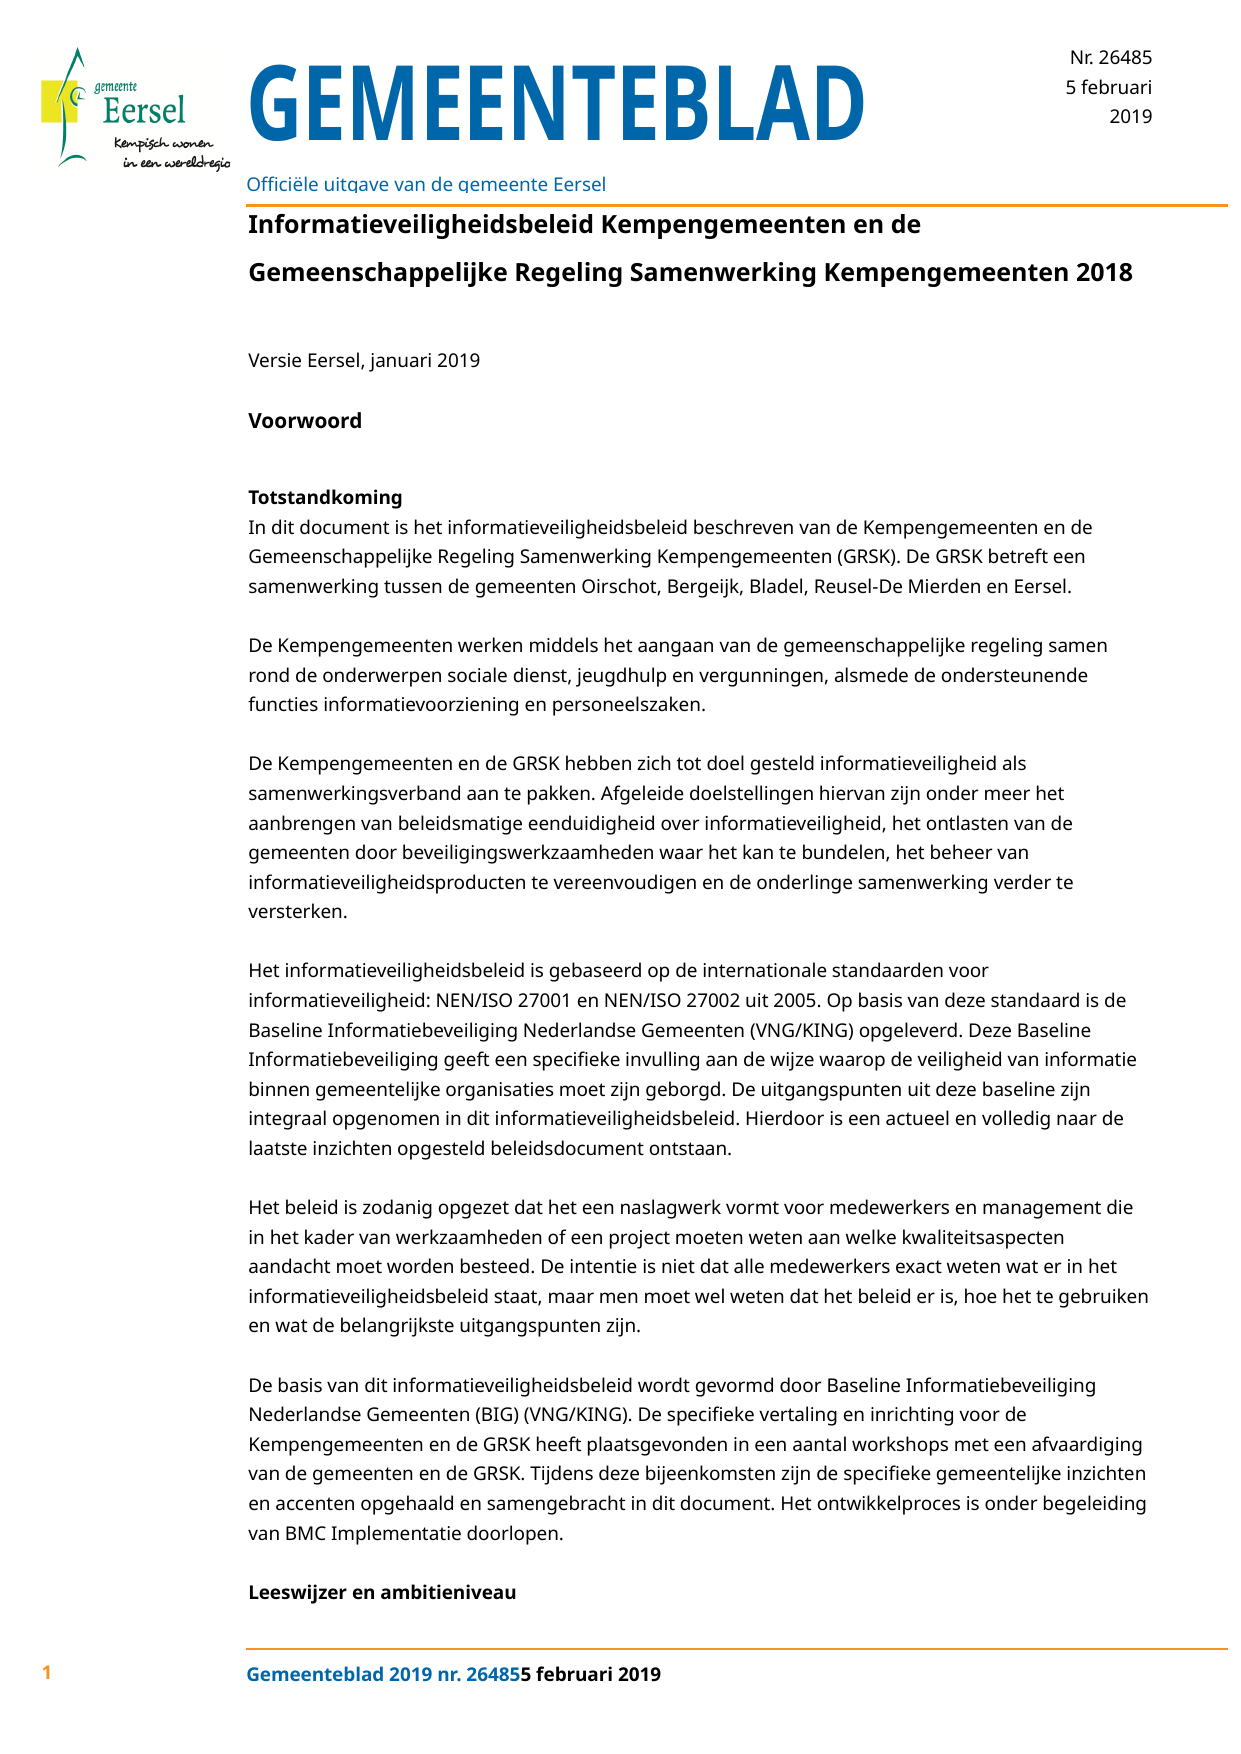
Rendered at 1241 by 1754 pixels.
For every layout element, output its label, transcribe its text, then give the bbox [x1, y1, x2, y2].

text De Kempengemeenten en de GRSK hebben zich tot doel gesteld informatieveiligheid als samenwerkingsverband aan te pakken. Afgeleide doelstellingen hiervan zijn onder meer het aanbrengen van beleidsmatige eenduidigheid over informatieveiligheid, het ontlasten van de gemeenten door beveiligingswerkzaamheden waar het kan te bundelen, het beheer van informatieveiligheidsproducten te vereenvoudigen en de onderlinge samenwerking verder te versterken. [248, 751, 1152, 924]
text Voorwoord [248, 407, 1152, 435]
text De Kempengemeenten werken middels het aangaan van de gemeenschappelijke regeling samen rond de onderwerpen sociale dienst, jeugdhulp en vergunningen, alsmede de ondersteunende functies informatievoorziening en personeelszaken. [248, 632, 1152, 717]
text Informatieveiligheidsbeleid Kempengemeenten en de Gemeenschappelijke Regeling Samenwerking Kempengemeenten 2018 [248, 207, 1152, 288]
text Totstandkoming [248, 484, 1152, 510]
text Versie Eersel, januari 2019 [248, 347, 1152, 373]
text De basis van dit informatieveiligheidsbeleid wordt gevormd door Baseline Informatiebeveiliging Nederlandse Gemeenten (BIG) (VNG/KING). De specifieke vertaling en inrichting voor de Kempengemeenten en de GRSK heeft plaatsgevonden in een aantal workshops met een afvaardiging van de gemeenten en de GRSK. Tijdens deze bijeenkomsten zijn de specifieke gemeentelijke inzichten en accenten opgehaald en samengebracht in dit document. Het ontwikkelproces is onder begeleiding van BMC Implementatie doorlopen. [248, 1372, 1152, 1546]
text In dit document is het informatieveiligheidsbeleid beschreven van de Kempengemeenten en de Gemeenschappelijke Regeling Samenwerking Kempengemeenten (GRSK). De GRSK betreft een samenwerking tussen de gemeenten Oirschot, Bergeijk, Bladel, Reusel-De Mierden en Eersel. [248, 514, 1152, 599]
text Het beleid is zodanig opgezet dat het een naslagwerk vormt voor medewerkers en management die in het kader van werkzaamheden of een project moeten weten aan welke kwaliteitsaspecten aandacht moet worden besteed. De intentie is niet dat alle medewerkers exact weten wat er in het informatieveiligheidsbeleid staat, maar men moet wel weten dat het beleid er is, hoe het te gebruiken en wat de belangrijkste uitgangspunten zijn. [248, 1194, 1152, 1338]
picture [41, 47, 231, 172]
text Leeswijzer en ambitieniveau [248, 1579, 1152, 1605]
text Het informatieveiligheidsbeleid is gebaseerd op de internationale standaarden voor informatieveiligheid: NEN/ISO 27001 en NEN/ISO 27002 uit 2005. Op basis van deze standaard is de Baseline Informatiebeveiliging Nederlandse Gemeenten (VNG/KING) opgeleverd. Deze Baseline Informatiebeveiliging geeft een specifieke invulling aan de wijze waarop de veiligheid van informatie binnen gemeentelijke organisaties moet zijn geborgd. De uitgangspunten uit deze baseline zijn integraal opgenomen in dit informatieveiligheidsbeleid. Hierdoor is een actueel en volledig naar de laatste inzichten opgesteld beleidsdocument ontstaan. [248, 958, 1152, 1161]
